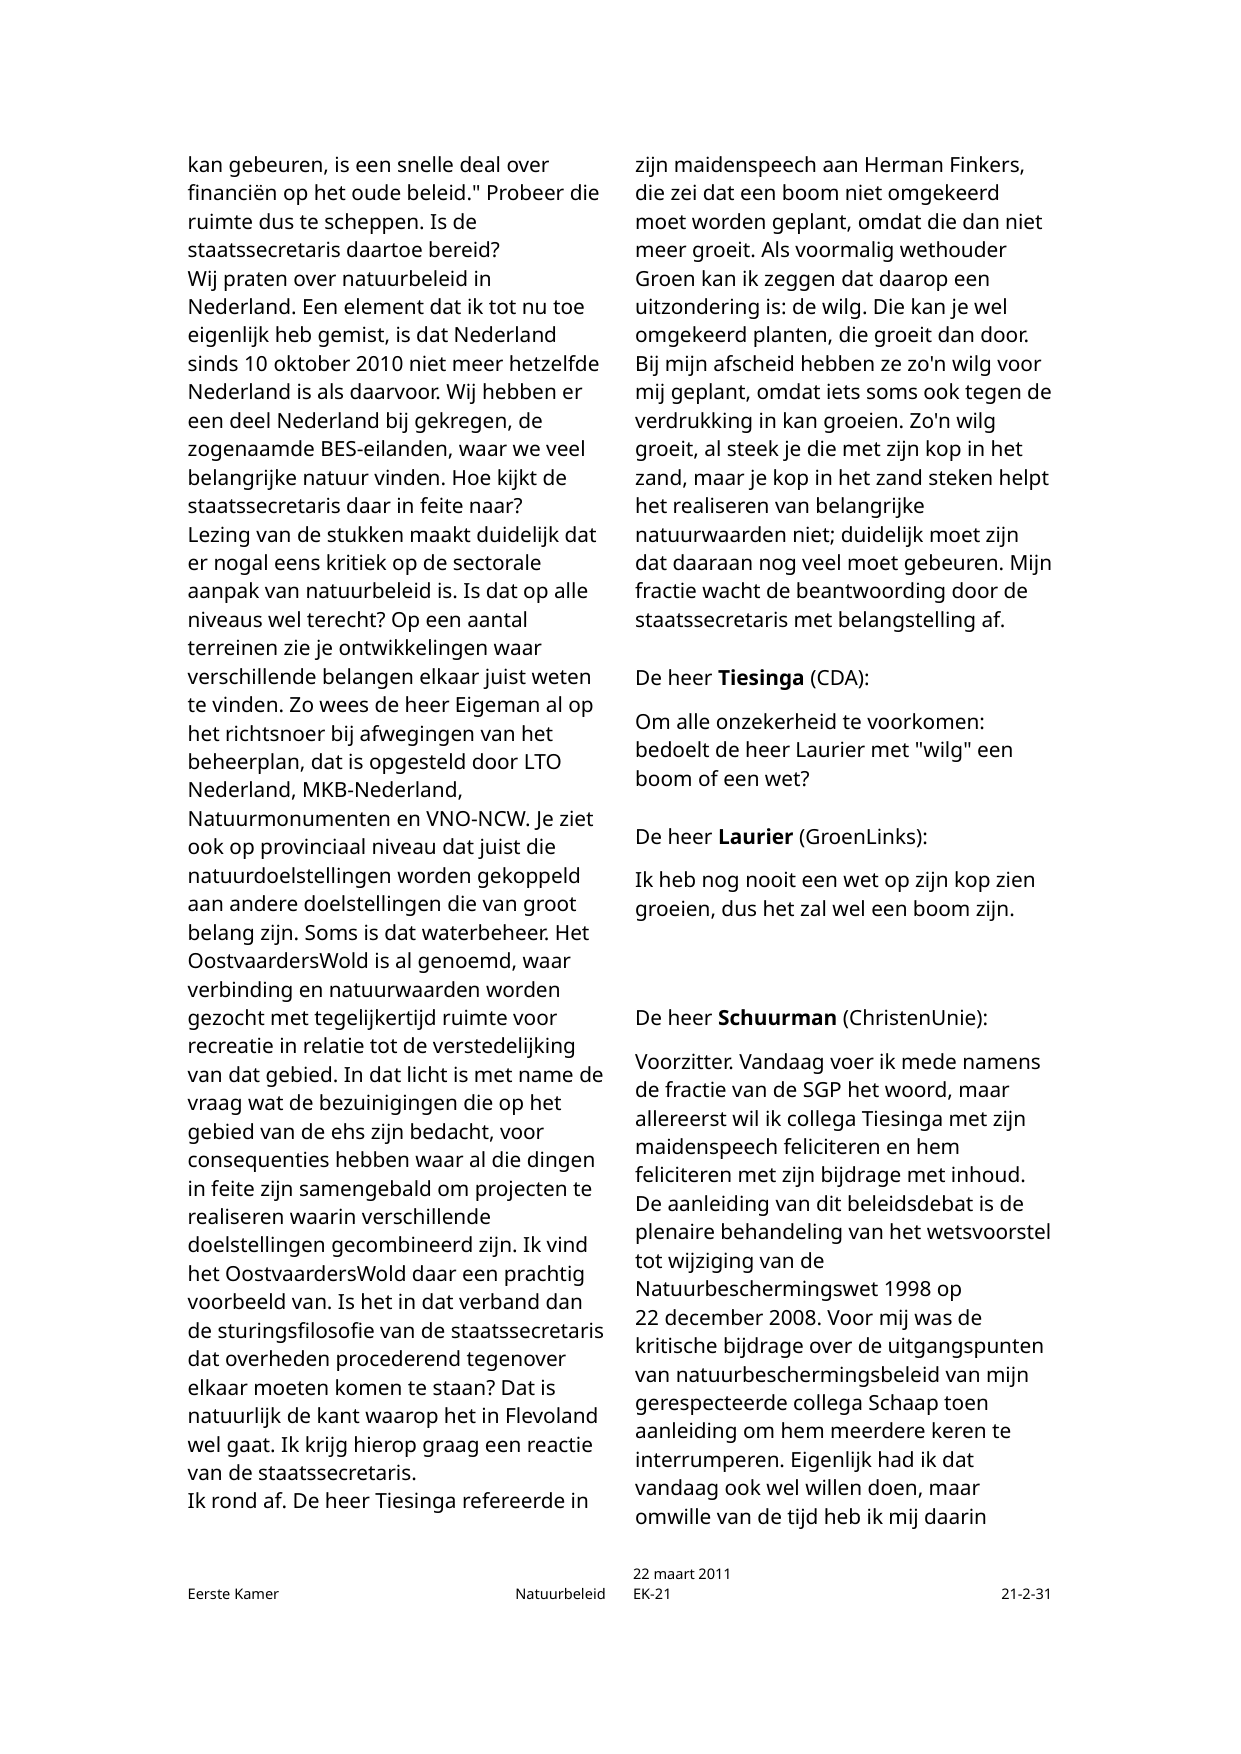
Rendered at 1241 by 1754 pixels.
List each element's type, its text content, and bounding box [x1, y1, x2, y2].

text zijn maidenspeech aan Herman Finkers, die zei dat een boom niet omgekeerd moet worden geplant, omdat die dan niet meer groeit. Als voormalig wethouder Groen kan ik zeggen dat daarop een uitzondering is: de wilg. Die kan je wel omgekeerd planten, die groeit dan door. Bij mijn afscheid hebben ze zo'n wilg voor mij geplant, omdat iets soms ook tegen de verdrukking in kan groeien. Zo'n wilg groeit, al steek je die met zijn kop in het zand, maar je kop in het zand steken helpt het realiseren van belangrijke natuurwaarden niet; duidelijk moet zijn dat daaraan nog veel moet gebeuren. Mijn fractie wacht de beantwoording door de staatssecretaris met belangstelling af. [635, 150, 1053, 633]
text De heer Tiesinga (CDA): [635, 663, 1053, 692]
text kan gebeuren, is een snelle deal over financiën op het oude beleid." Probeer die ruimte dus te scheppen. Is de staatssecretaris daartoe bereid? [187, 150, 605, 264]
text Ik rond af. De heer Tiesinga refereerde in [187, 1487, 605, 1515]
text Ik heb nog nooit een wet op zijn kop zien groeien, dus het zal wel een boom zijn. [635, 866, 1053, 922]
text De heer Laurier (GroenLinks): [635, 822, 1053, 851]
text Lezing van de stukken maakt duidelijk dat er nogal eens kritiek op de sectorale aanpak van natuurbeleid is. Is dat op alle niveaus wel terecht? Op een aantal terreinen zie je ontwikkelingen waar verschillende belangen elkaar juist weten te vinden. Zo wees de heer Eigeman al op het richtsnoer bij afwegingen van het beheerplan, dat is opgesteld door LTO Nederland, MKB-Nederland, Natuurmonumenten en VNO-NCW. Je ziet ook op provinciaal niveau dat juist die natuurdoelstellingen worden gekoppeld aan andere doelstellingen die van groot belang zijn. Soms is dat waterbeheer. Het OostvaardersWold is al genoemd, waar verbinding en natuurwaarden worden gezocht met tegelijkertijd ruimte voor recreatie in relatie tot de verstedelijking van dat gebied. In dat licht is met name de vraag wat de bezuinigingen die op het gebied van de ehs zijn bedacht, voor consequenties hebben waar al die dingen in feite zijn samengebald om projecten te realiseren waarin verschillende doelstellingen gecombineerd zijn. Ik vind het OostvaardersWold daar een prachtig voorbeeld van. Is het in dat verband dan de sturingsfilosofie van de staatssecretaris dat overheden procederend tegenover elkaar moeten komen te staan? Dat is natuurlijk de kant waarop het in Flevoland wel gaat. Ik krijg hierop graag een reactie van de staatssecretaris. [187, 520, 605, 1487]
text Wij praten over natuurbeleid in Nederland. Een element dat ik tot nu toe eigenlijk heb gemist, is dat Nederland sinds 10 oktober 2010 niet meer hetzelfde Nederland is als daarvoor. Wij hebben er een deel Nederland bij gekregen, de zogenaamde BES-eilanden, waar we veel belangrijke natuur vinden. Hoe kijkt de staatssecretaris daar in feite naar? [187, 264, 605, 520]
text Voorzitter. Vandaag voer ik mede namens de fractie van de SGP het woord, maar allereerst wil ik collega Tiesinga met zijn maidenspeech feliciteren en hem feliciteren met zijn bijdrage met inhoud. De aanleiding van dit beleidsdebat is de plenaire behandeling van het wetsvoorstel tot wijziging van de Natuurbeschermingswet 1998 op 22 december 2008. Voor mij was de kritische bijdrage over de uitgangspunten van natuurbeschermingsbeleid van mijn gerespecteerde collega Schaap toen aanleiding om hem meerdere keren te interrumperen. Eigenlijk had ik dat vandaag ook wel willen doen, maar omwille van de tijd heb ik mij daarin [635, 1047, 1053, 1530]
text  [635, 952, 1053, 981]
text Om alle onzekerheid te voorkomen: bedoelt de heer Laurier met "wilg" een boom of een wet? [635, 707, 1053, 792]
text De heer Schuurman (ChristenUnie): [635, 1003, 1053, 1032]
